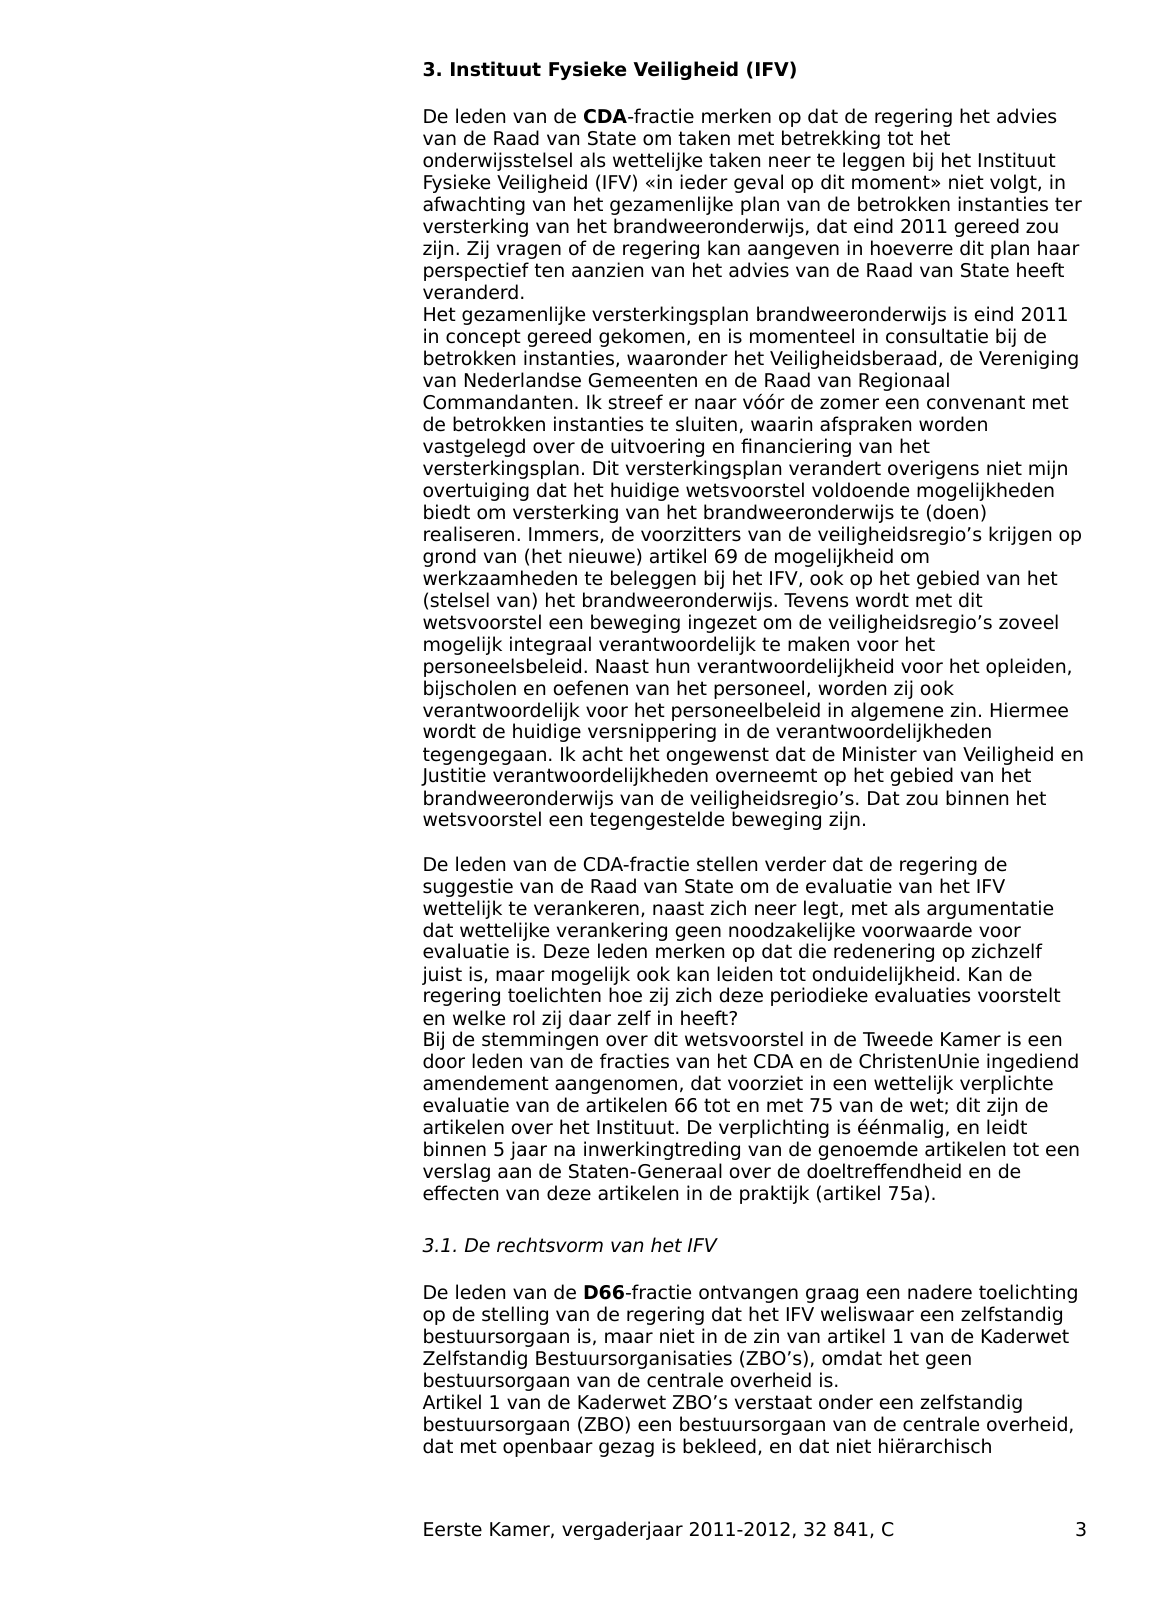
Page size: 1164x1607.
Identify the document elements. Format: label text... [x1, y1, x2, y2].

text De leden van de CDA-fractie merken op dat de regering het advies van de Raad van State om taken met betrekking tot het onderwijsstelsel als wettelijke taken neer te leggen bij het Instituut Fysieke Veiligheid (IFV) «in ieder geval op dit moment» niet volgt, in afwachting van het gezamenlijke plan van de betrokken instanties ter versterking van het brandweeronderwijs, dat eind 2011 gereed zou zijn. Zij vragen of de regering kan aangeven in hoeverre dit plan haar perspectief ten aanzien van het advies van de Raad van State heeft veranderd. [422, 106, 1087, 304]
subtitle 3.1. De rechtsvorm van het IFV [422, 1235, 1087, 1257]
text Artikel 1 van de Kaderwet ZBO’s verstaat onder een zelfstandig bestuursorgaan (ZBO) een bestuursorgaan van de centrale overheid, dat met openbaar gezag is bekleed, en dat niet hiërarchisch [422, 1392, 1087, 1458]
text Bij de stemmingen over dit wetsvoorstel in de Tweede Kamer is een door leden van de fracties van het CDA en de ChristenUnie ingediend amendement aangenomen, dat voorziet in een wettelijk verplichte evaluatie van de artikelen 66 tot en met 75 van de wet; dit zijn de artikelen over het Instituut. De verplichting is éénmalig, en leidt binnen 5 jaar na inwerkingtreding van de genoemde artikelen tot een verslag aan de Staten-Generaal over de doeltreffendheid en de effecten van deze artikelen in de praktijk (artikel 75a). [422, 1029, 1087, 1205]
subtitle 3. Instituut Fysieke Veiligheid (IFV) [422, 59, 1087, 81]
text De leden van de CDA-fractie stellen verder dat de regering de suggestie van de Raad van State om de evaluatie van het IFV wettelijk te verankeren, naast zich neer legt, met als argumentatie dat wettelijke verankering geen noodzakelijke voorwaarde voor evaluatie is. Deze leden merken op dat die redenering op zichzelf juist is, maar mogelijk ook kan leiden tot onduidelijkheid. Kan de regering toelichten hoe zij zich deze periodieke evaluaties voorstelt en welke rol zij daar zelf in heeft? [422, 853, 1087, 1029]
text De leden van de D66-fractie ontvangen graag een nadere toelichting op de stelling van de regering dat het IFV weliswaar een zelfstandig bestuursorgaan is, maar niet in de zin van artikel 1 van de Kaderwet Zelfstandig Bestuursorganisaties (ZBO’s), omdat het geen bestuursorgaan van de centrale overheid is. [422, 1282, 1087, 1392]
text Het gezamenlijke versterkingsplan brandweeronderwijs is eind 2011 in concept gereed gekomen, en is momenteel in consultatie bij de betrokken instanties, waaronder het Veiligheidsberaad, de Vereniging van Nederlandse Gemeenten en de Raad van Regionaal Commandanten. Ik streef er naar vóór de zomer een convenant met de betrokken instanties te sluiten, waarin afspraken worden vastgelegd over de uitvoering en financiering van het versterkingsplan. Dit versterkingsplan verandert overigens niet mijn overtuiging dat het huidige wetsvoorstel voldoende mogelijkheden biedt om versterking van het brandweeronderwijs te (doen) realiseren. Immers, de voorzitters van de veiligheidsregio’s krijgen op grond van (het nieuwe) artikel 69 de mogelijkheid om werkzaamheden te beleggen bij het IFV, ook op het gebied van het (stelsel van) het brandweeronderwijs. Tevens wordt met dit wetsvoorstel een beweging ingezet om de veiligheidsregio’s zoveel mogelijk integraal verantwoordelijk te maken voor het personeelsbeleid. Naast hun verantwoordelijkheid voor het opleiden, bijscholen en oefenen van het personeel, worden zij ook verantwoordelijk voor het personeelbeleid in algemene zin. Hiermee wordt de huidige versnippering in de verantwoordelijkheden tegengegaan. Ik acht het ongewenst dat de Minister van Veiligheid en Justitie verantwoordelijkheden overneemt op het gebied van het brandweeronderwijs van de veiligheidsregio’s. Dat zou binnen het wetsvoorstel een tegengestelde beweging zijn. [422, 304, 1087, 831]
